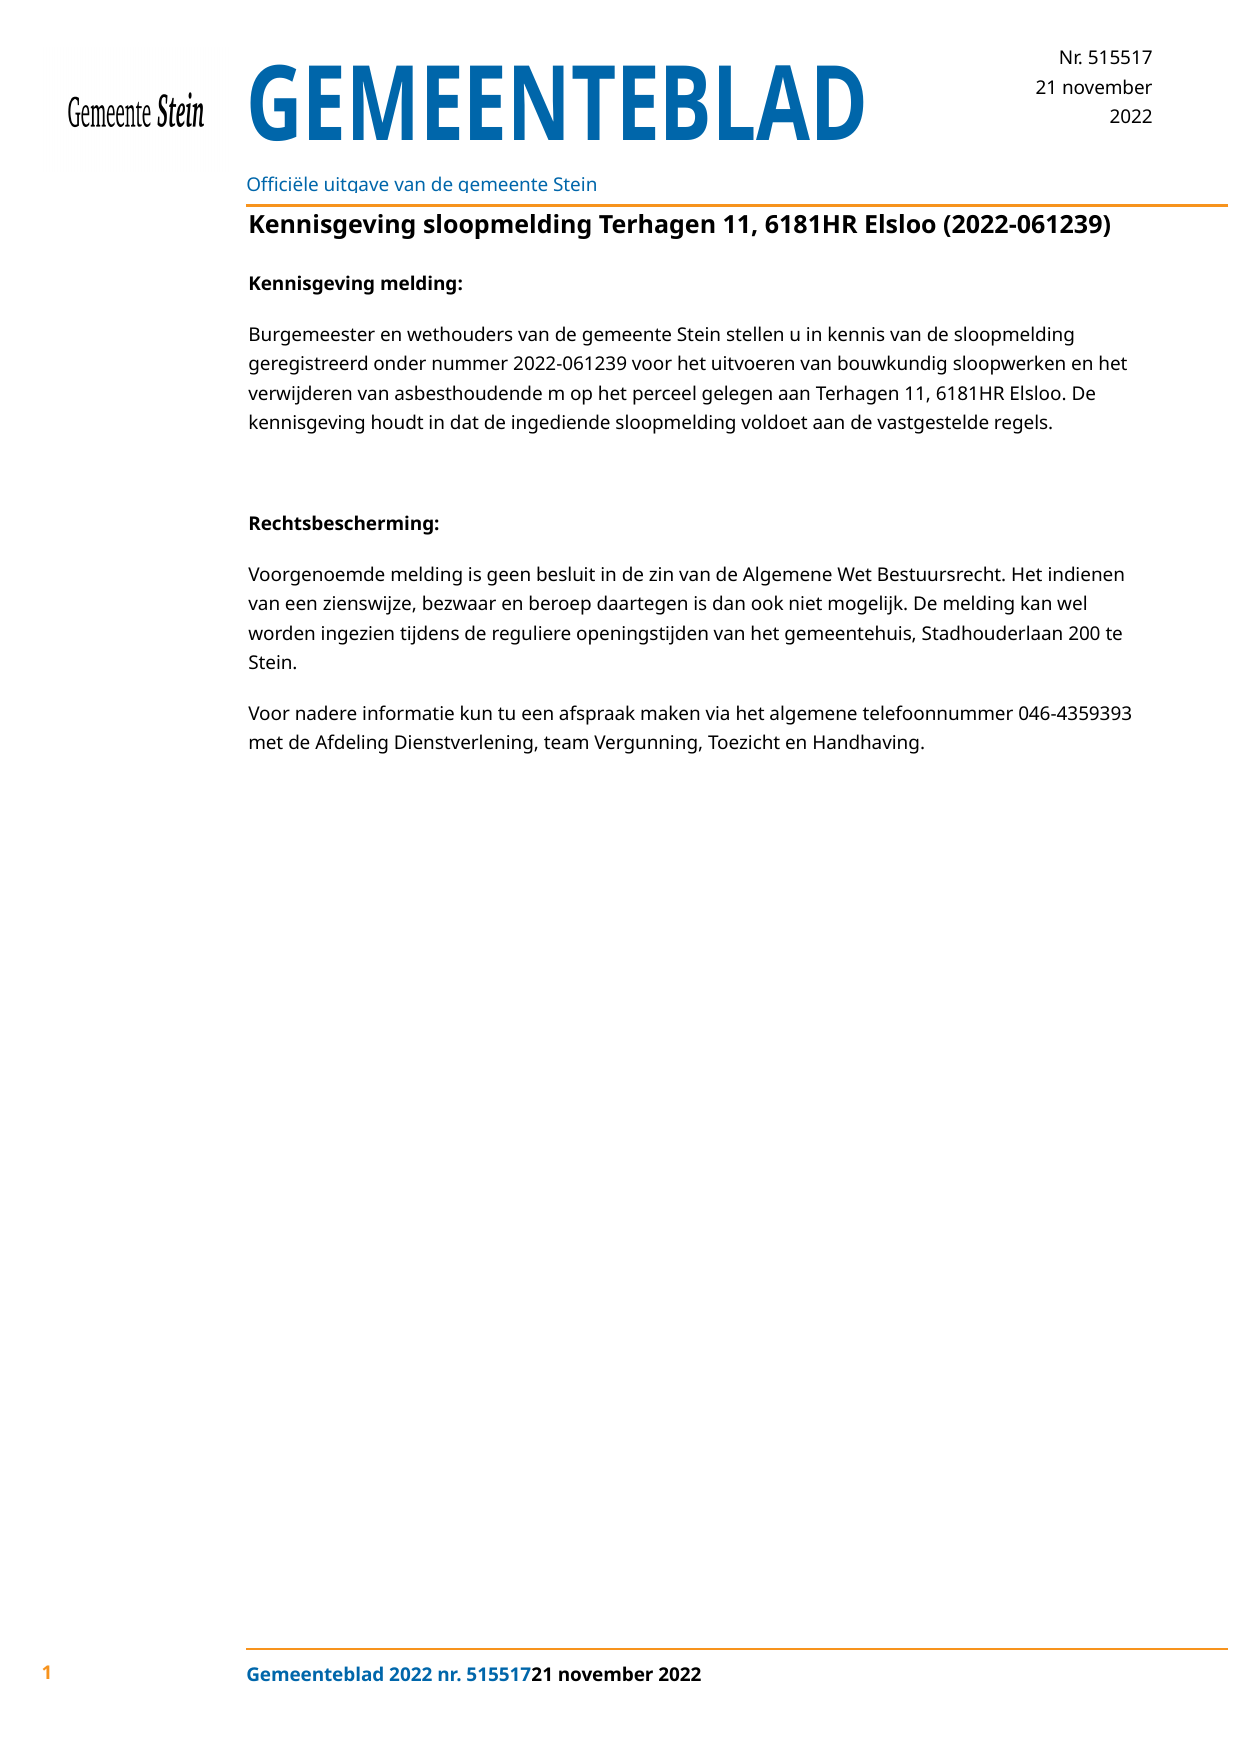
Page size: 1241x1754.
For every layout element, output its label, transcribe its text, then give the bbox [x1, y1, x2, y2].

text Rechtsbescherming: [248, 510, 1152, 536]
picture [41, 47, 231, 172]
text Kennisgeving melding: [248, 270, 1152, 296]
text Voor nadere informatie kun tu een afspraak maken via het algemene telefoonnummer 046-4359393 met de Afdeling Dienstverlening, team Vergunning, Toezicht en Handhaving. [248, 700, 1152, 755]
text Voorgenoemde melding is geen besluit in de zin van de Algemene Wet Bestuursrecht. Het indienen van een zienswijze, bezwaar en beroep daartegen is dan ook niet mogelijk. De melding kan wel worden ingezien tijdens de reguliere openingstijden van het gemeentehuis, Stadhouderlaan 200 te Stein. [248, 561, 1152, 675]
text Burgemeester en wethouders van de gemeente Stein stellen u in kennis van de sloopmelding geregistreerd onder nummer 2022-061239 voor het uitvoeren van bouwkundig sloopwerken en het verwijderen van asbesthoudende m op het perceel gelegen aan Terhagen 11, 6181HR Elsloo. De kennisgeving houdt in dat de ingediende sloopmelding voldoet aan de vastgestelde regels. [248, 321, 1152, 435]
text Kennisgeving sloopmelding Terhagen 11, 6181HR Elsloo (2022-061239) [248, 207, 1152, 241]
